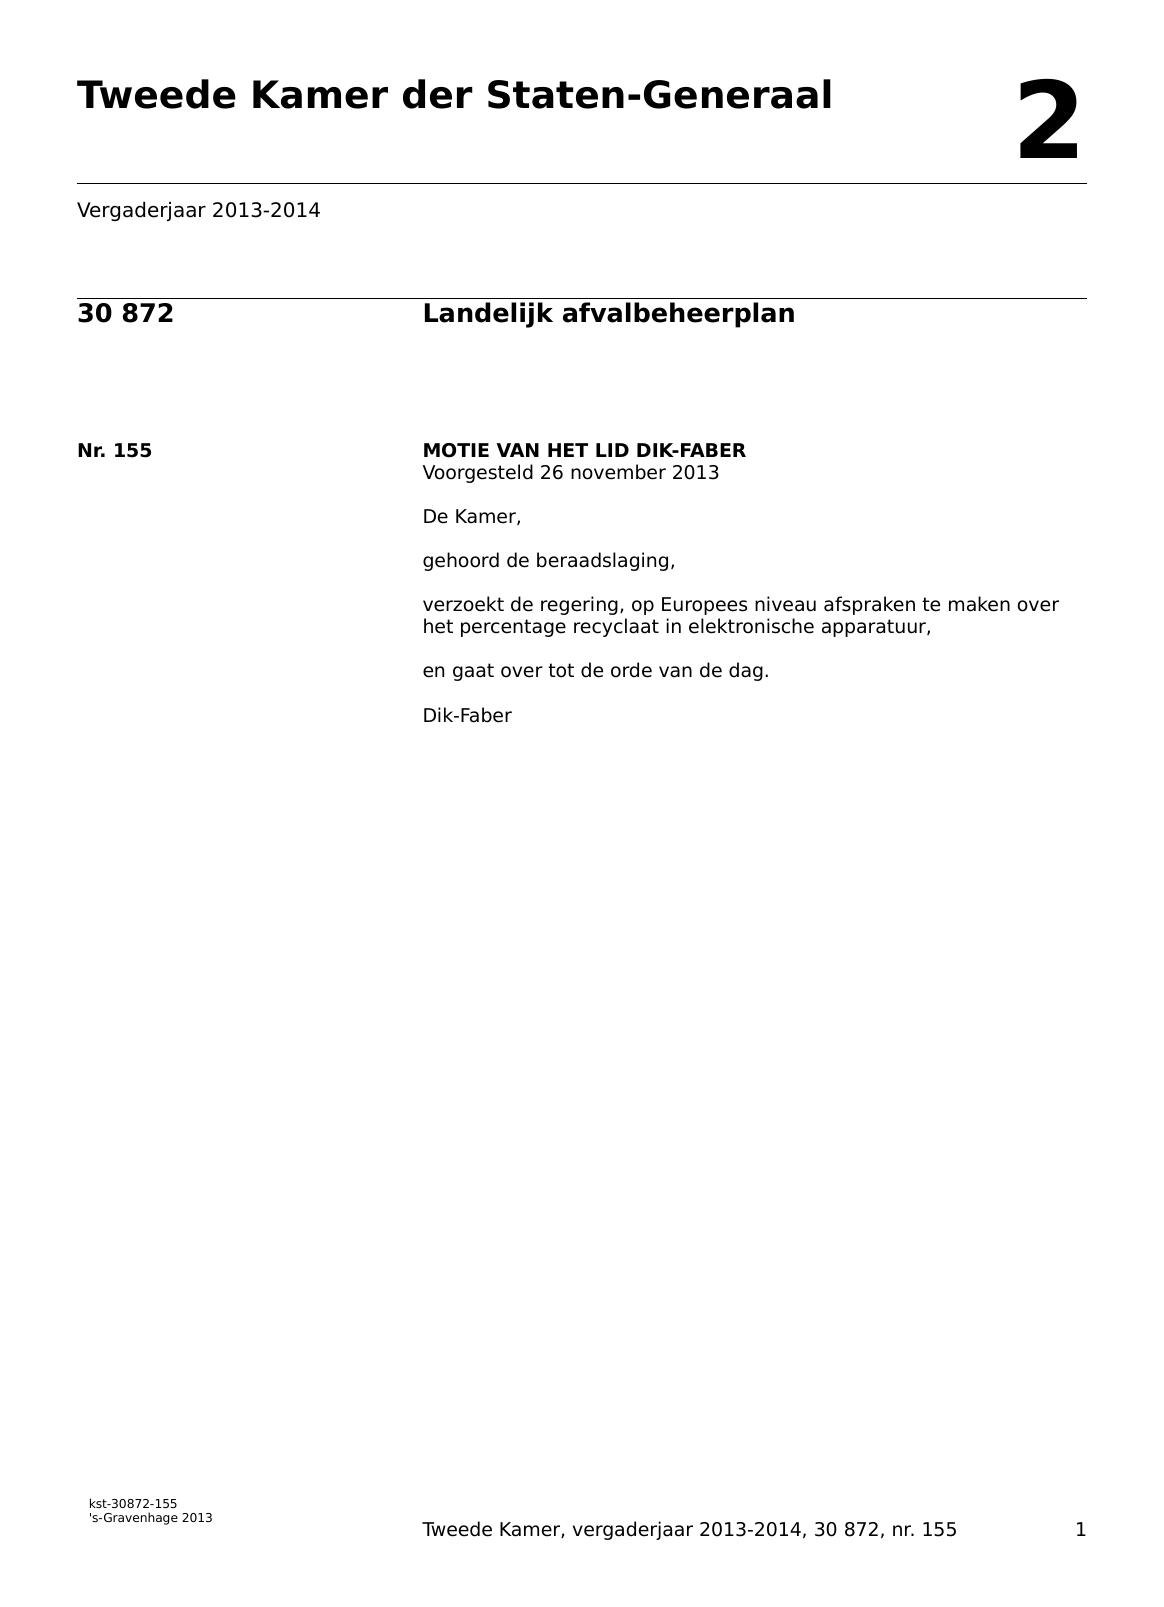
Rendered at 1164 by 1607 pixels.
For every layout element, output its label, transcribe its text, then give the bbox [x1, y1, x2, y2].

text Voorgesteld 26 november 2013 [422, 462, 1087, 484]
subtitle Nr. 155 MOTIE VAN HET LID DIK-FABER [77, 440, 1087, 462]
text 's-Gravenhage 2013 [88, 1511, 323, 1525]
table_cell Vergaderjaar 2013-2014 [77, 184, 1087, 298]
text gehoord de beraadslaging, [422, 550, 1087, 572]
subtitle 30 872 Landelijk afvalbeheerplan [77, 299, 1087, 329]
table_header Tweede Kamer der Staten-Generaal [77, 59, 886, 183]
text De Kamer, [422, 506, 1087, 528]
text verzoekt de regering, op Europees niveau afspraken te maken over het percentage recyclaat in elektronische apparatuur, [422, 594, 1087, 638]
table_header 2 [886, 59, 1087, 183]
text en gaat over tot de orde van de dag. [422, 660, 1087, 682]
text Dik-Faber [422, 704, 1087, 726]
text kst-30872-155 [88, 1497, 323, 1511]
